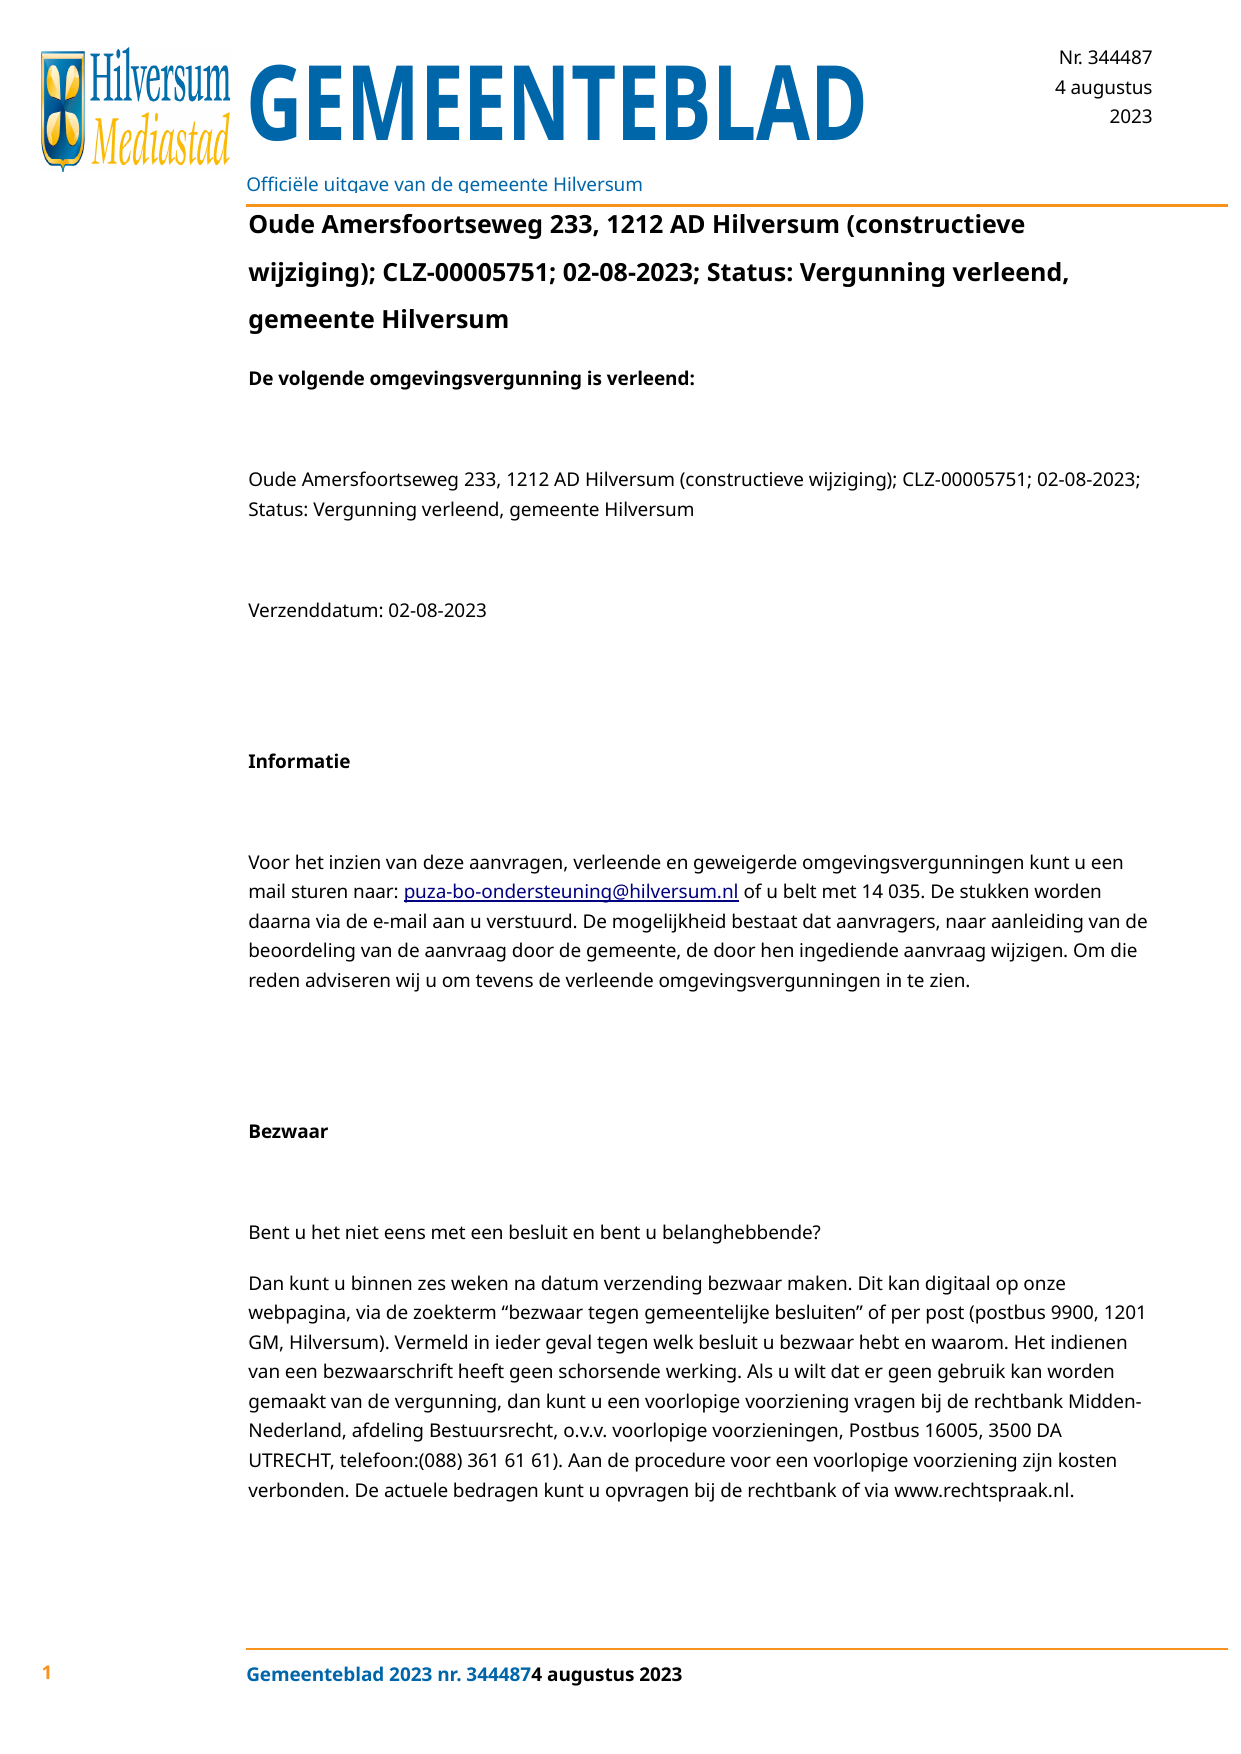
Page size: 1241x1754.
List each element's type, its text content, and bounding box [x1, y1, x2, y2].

text Bent u het niet eens met een besluit en bent u belanghebbende? [248, 1219, 1152, 1245]
text Dan kunt u binnen zes weken na datum verzending bezwaar maken. Dit kan digitaal op onze webpagina, via de zoekterm “bezwaar tegen gemeentelijke besluiten” of per post (postbus 9900, 1201 GM, Hilversum). Vermeld in ieder geval tegen welk besluit u bezwaar hebt en waarom. Het indienen van een bezwaarschrift heeft geen schorsende werking. Als u wilt dat er geen gebruik kan worden gemaakt van de vergunning, dan kunt u een voorlopige voorziening vragen bij de rechtbank Midden-Nederland, afdeling Bestuursrecht, o.v.v. voorlopige voorzieningen, Postbus 16005, 3500 DA UTRECHT, telefoon:(088) 361 61 61). Aan de procedure voor een voorlopige voorziening zijn kosten verbonden. De actuele bedragen kunt u opvragen bij de rechtbank of via www.rechtspraak.nl. [248, 1270, 1152, 1502]
text Voor het inzien van deze aanvragen, verleende en geweigerde omgevingsvergunningen kunt u een mail sturen naar: puza-bo-ondersteuning@hilversum.nl of u belt met 14 035. De stukken worden daarna via de e-mail aan u verstuurd. De mogelijkheid bestaat dat aanvragers, naar aanleiding van de beoordeling van de aanvraag door de gemeente, de door hen ingediende aanvraag wijzigen. Om die reden adviseren wij u om tevens de verleende omgevingsvergunningen in te zien. [248, 849, 1152, 993]
text Bezwaar [248, 1118, 1152, 1144]
text Oude Amersfoortseweg 233, 1212 AD Hilversum (constructieve wijziging); CLZ-00005751; 02-08-2023; Status: Vergunning verleend, gemeente Hilversum [248, 466, 1152, 522]
picture [41, 47, 231, 172]
text Oude Amersfoortseweg 233, 1212 AD Hilversum (constructieve wijziging); CLZ-00005751; 02-08-2023; Status: Vergunning verleend, gemeente Hilversum [248, 207, 1152, 336]
text Verzenddatum: 02-08-2023 [248, 597, 1152, 622]
text De volgende omgevingsvergunning is verleend: [248, 366, 1152, 391]
text Informatie [248, 748, 1152, 774]
